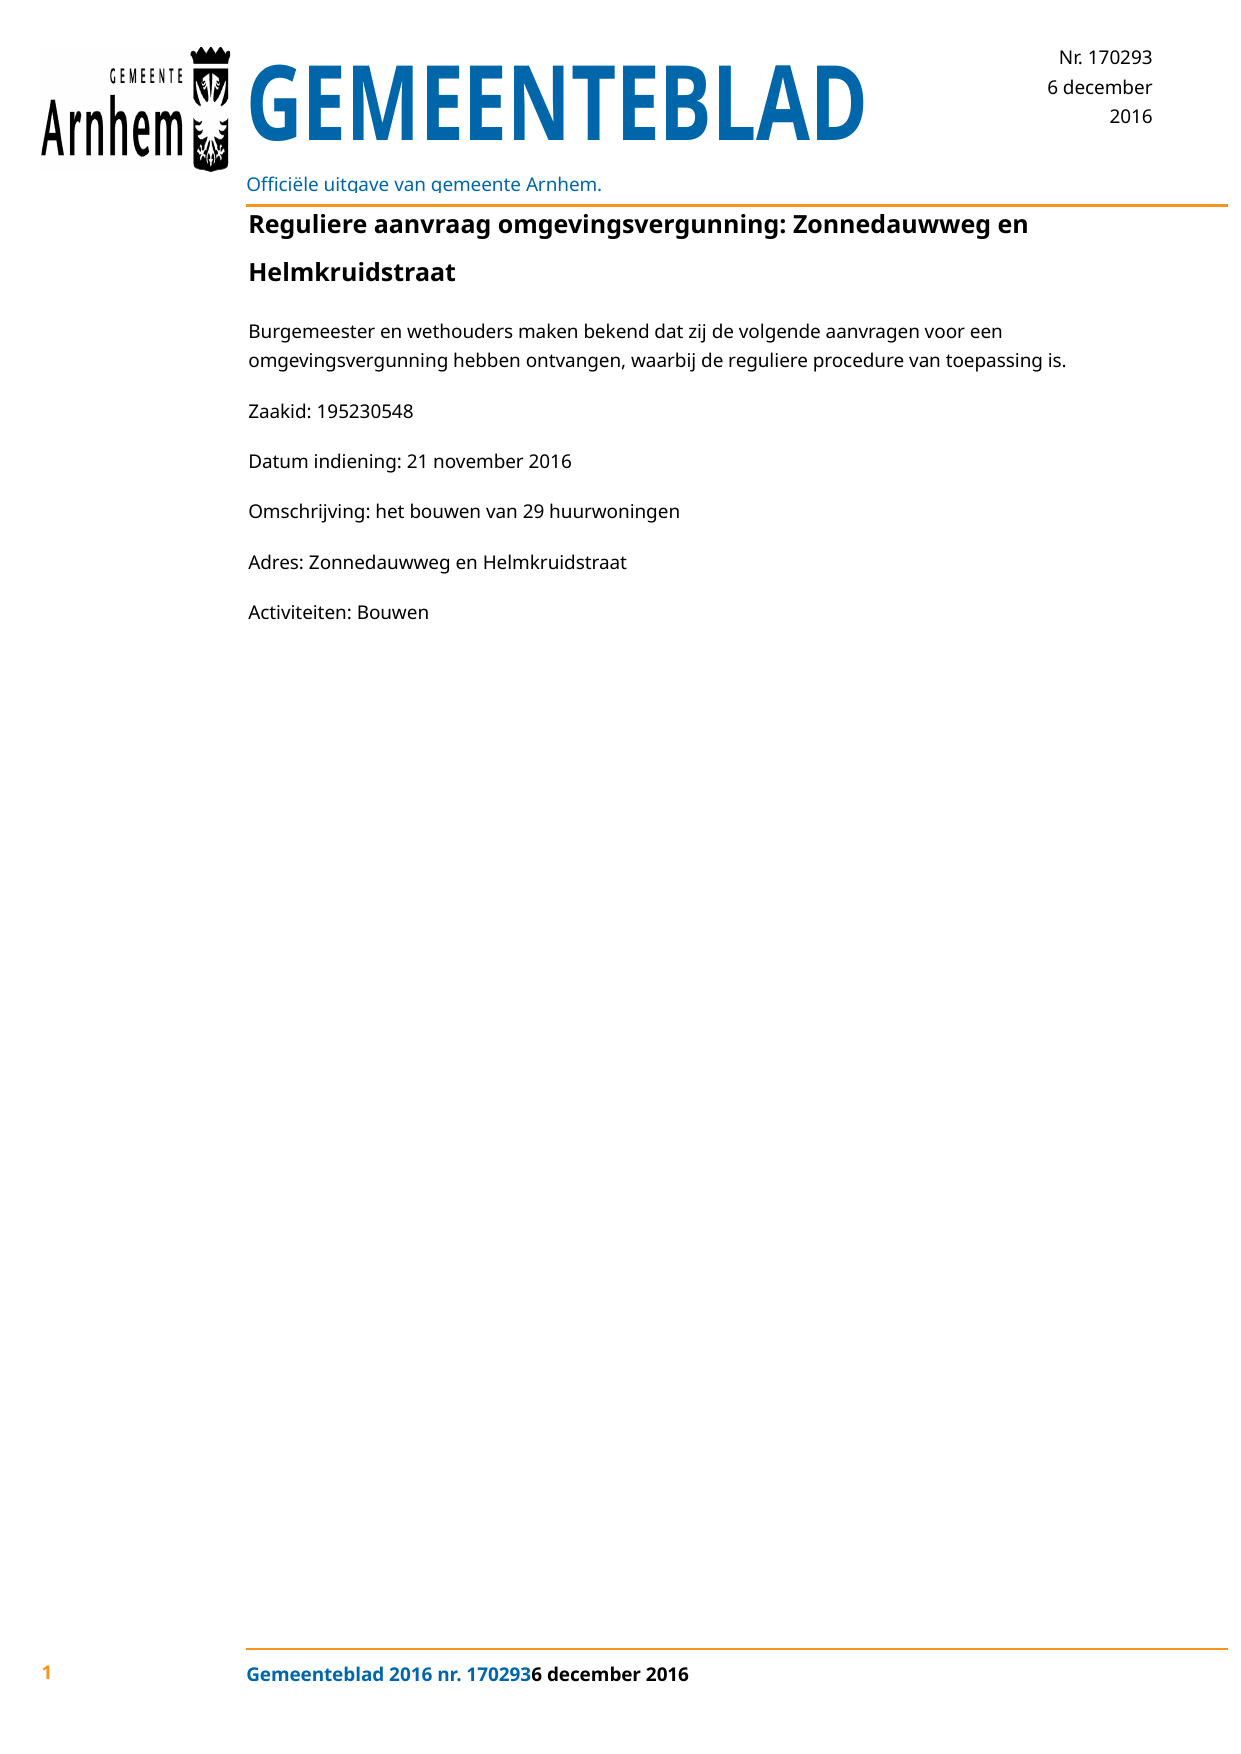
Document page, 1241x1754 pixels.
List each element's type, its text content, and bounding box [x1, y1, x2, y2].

picture [41, 47, 231, 172]
text Datum indiening: 21 november 2016 [248, 448, 1152, 474]
text Omschrijving: het bouwen van 29 huurwoningen [248, 499, 1152, 524]
text Adres: Zonnedauwweg en Helmkruidstraat [248, 549, 1152, 575]
text Burgemeester en wethouders maken bekend dat zij de volgende aanvragen voor een omgevingsvergunning hebben ontvangen, waarbij de reguliere procedure van toepassing is. [248, 318, 1152, 373]
text Reguliere aanvraag omgevingsvergunning: Zonnedauwweg en Helmkruidstraat [248, 207, 1152, 288]
text Zaakid: 195230548 [248, 398, 1152, 424]
text Activiteiten: Bouwen [248, 599, 1152, 625]
